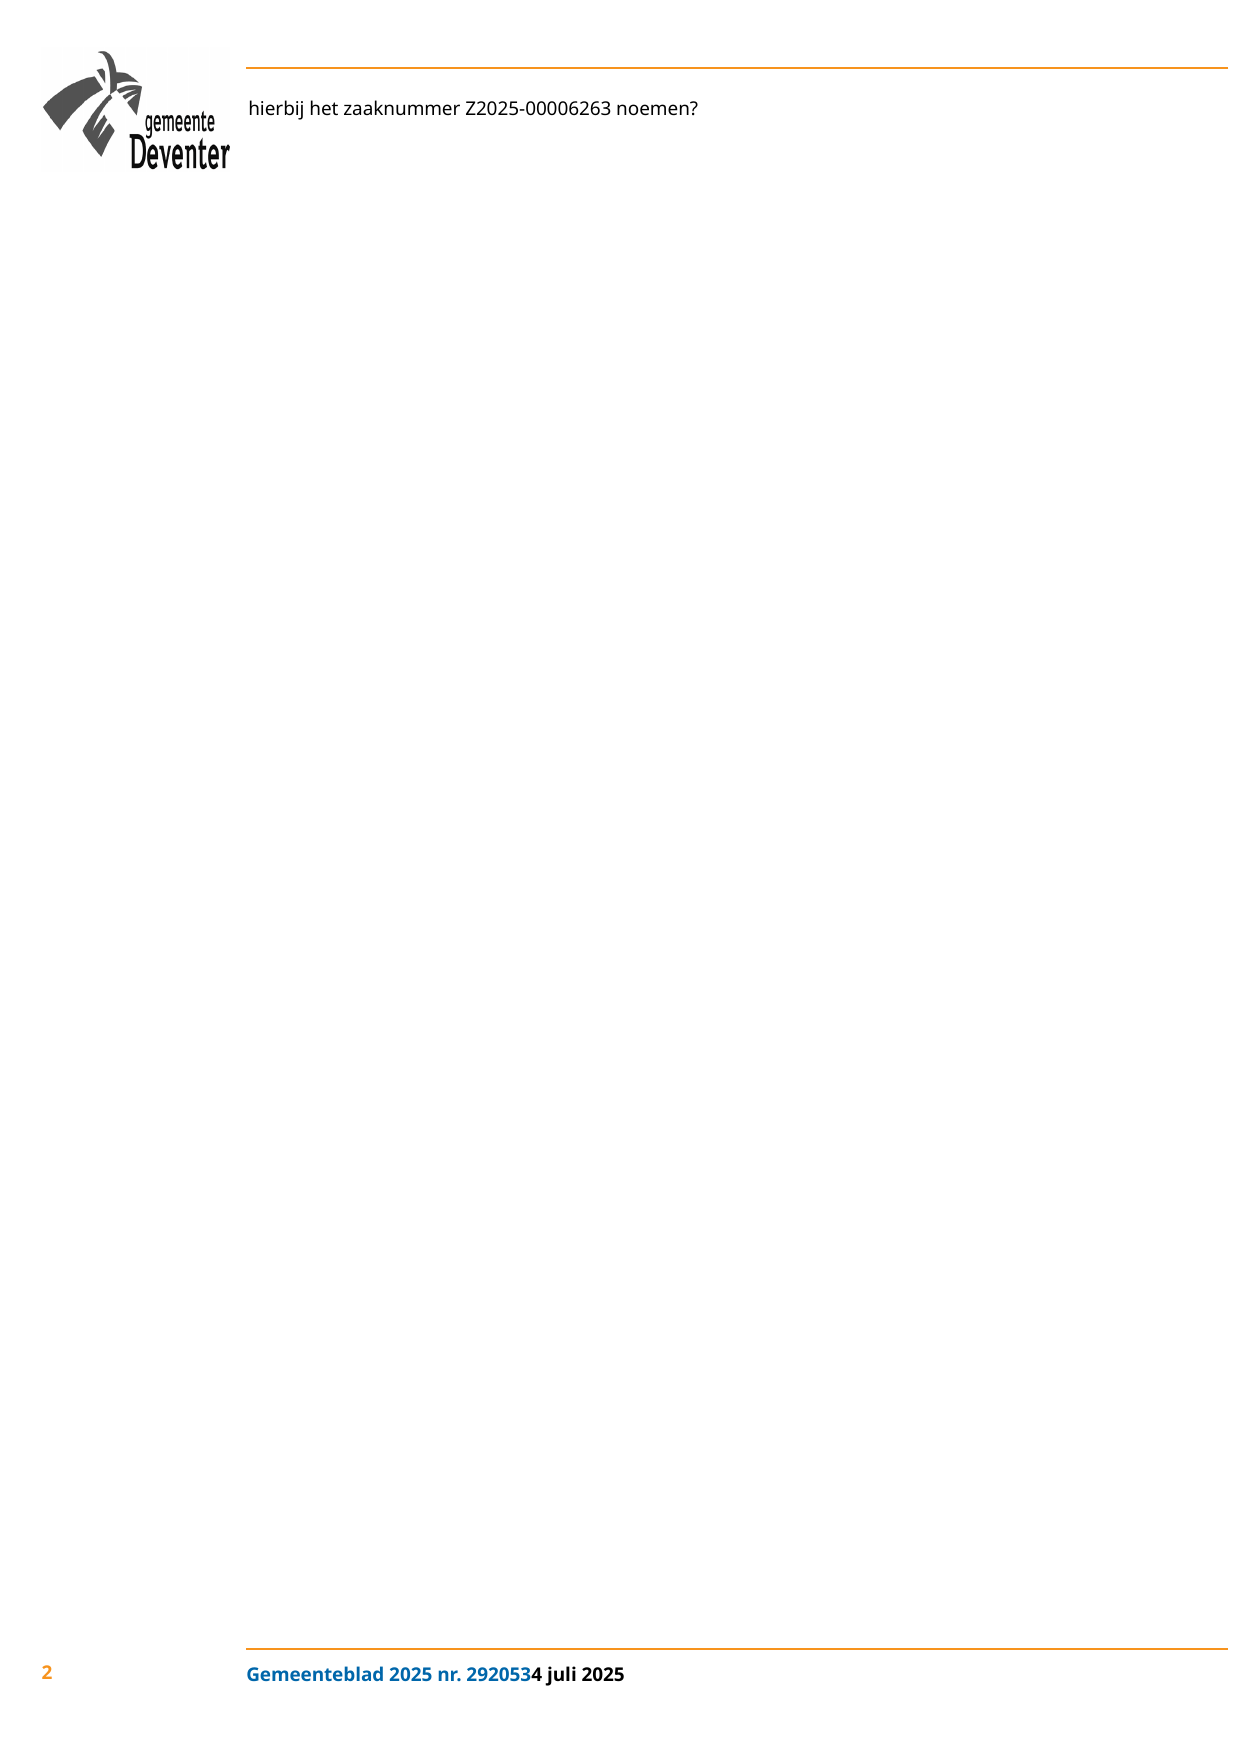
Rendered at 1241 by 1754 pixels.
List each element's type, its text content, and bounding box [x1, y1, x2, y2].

text hierbij het zaaknummer Z2025-00006263 noemen? [248, 95, 1152, 121]
picture [41, 47, 231, 172]
